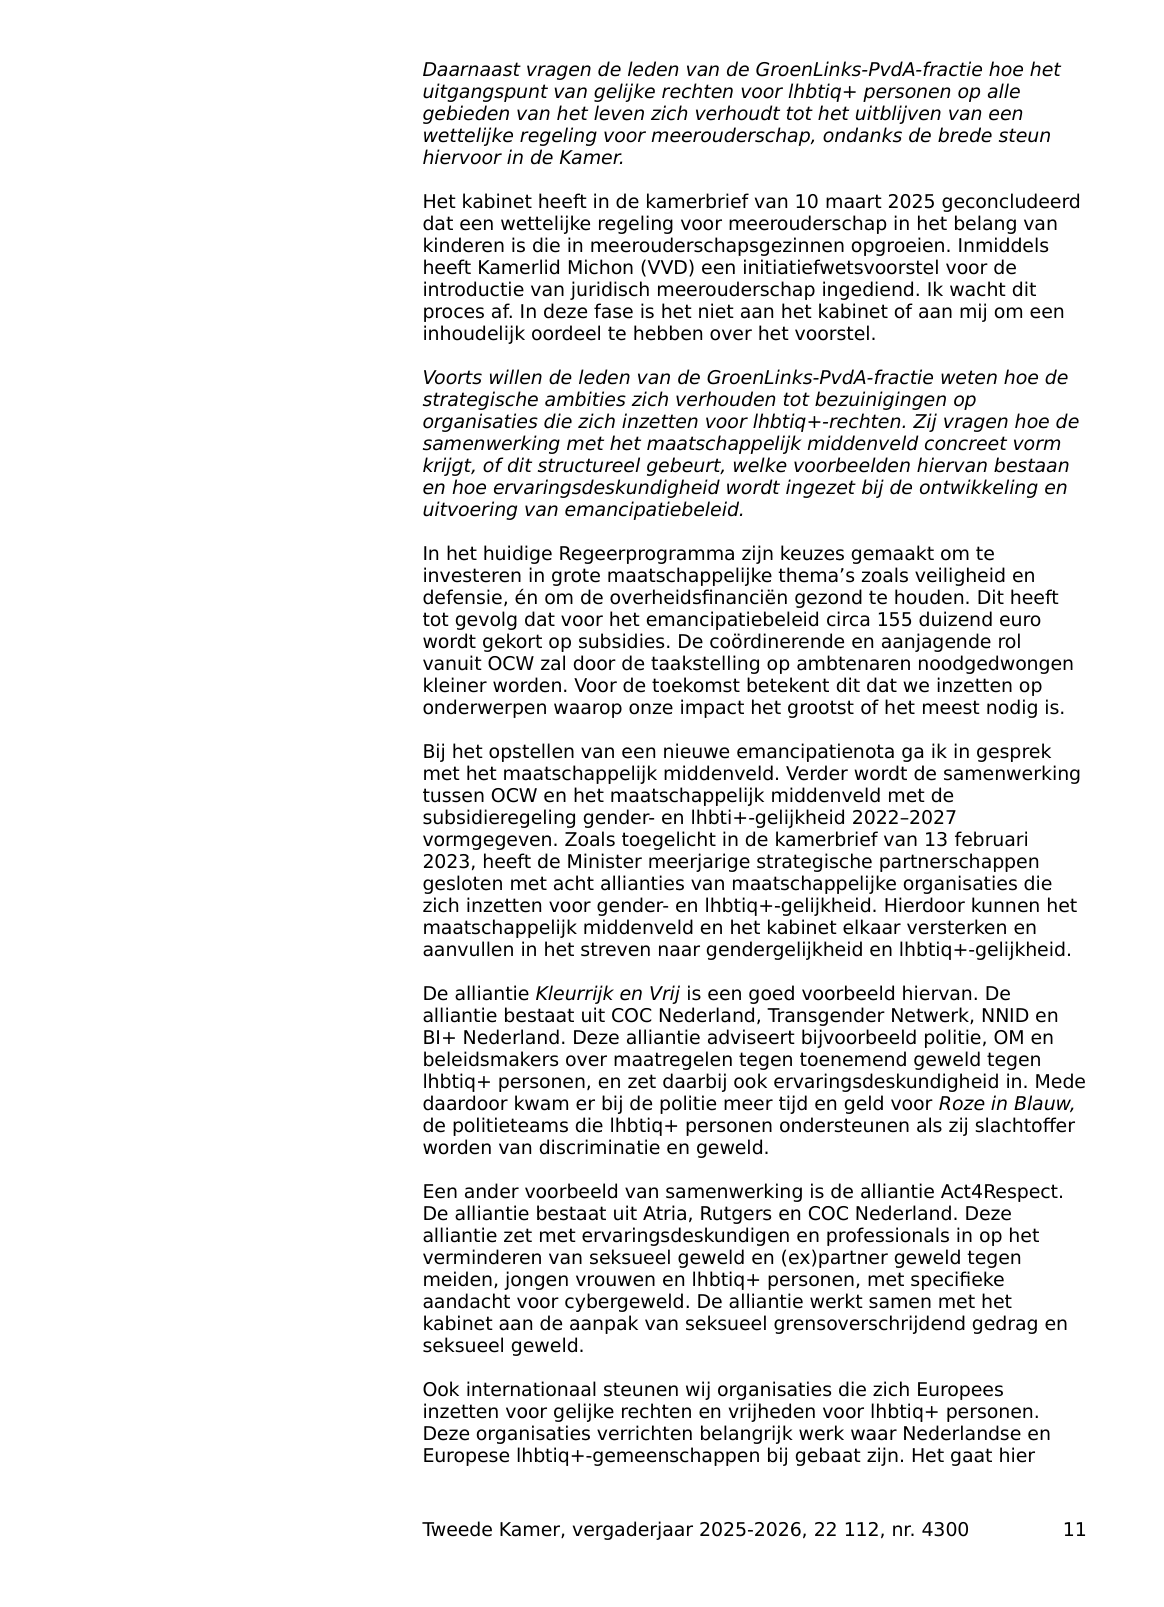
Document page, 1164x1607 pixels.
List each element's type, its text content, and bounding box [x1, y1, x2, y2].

text Bij het opstellen van een nieuwe emancipatienota ga ik in gesprek met het maatschappelijk middenveld. Verder wordt de samenwerking tussen OCW en het maatschappelijk middenveld met de subsidieregeling gender- en lhbti+-gelijkheid 2022–2027 vormgegeven. Zoals toegelicht in de kamerbrief van 13 februari 2023, heeft de Minister meerjarige strategische partnerschappen gesloten met acht allianties van maatschappelijke organisaties die zich inzetten voor gender- en lhbtiq+-gelijkheid. Hierdoor kunnen het maatschappelijk middenveld en het kabinet elkaar versterken en aanvullen in het streven naar gendergelijkheid en lhbtiq+-gelijkheid. [422, 741, 1087, 961]
text Ook internationaal steunen wij organisaties die zich Europees inzetten voor gelijke rechten en vrijheden voor lhbtiq+ personen. Deze organisaties verrichten belangrijk werk waar Nederlandse en Europese lhbtiq+-gemeenschappen bij gebaat zijn. Het gaat hier [422, 1379, 1087, 1467]
text Een ander voorbeeld van samenwerking is de alliantie Act4Respect. De alliantie bestaat uit Atria, Rutgers en COC Nederland. Deze alliantie zet met ervaringsdeskundigen en professionals in op het verminderen van seksueel geweld en (ex)partner geweld tegen meiden, jongen vrouwen en lhbtiq+ personen, met specifieke aandacht voor cybergeweld. De alliantie werkt samen met het kabinet aan de aanpak van seksueel grensoverschrijdend gedrag en seksueel geweld. [422, 1181, 1087, 1357]
text De alliantie Kleurrijk en Vrij is een goed voorbeeld hiervan. De alliantie bestaat uit COC Nederland, Transgender Netwerk, NNID en BI+ Nederland. Deze alliantie adviseert bijvoorbeeld politie, OM en beleidsmakers over maatregelen tegen toenemend geweld tegen lhbtiq+ personen, en zet daarbij ook ervaringsdeskundigheid in. Mede daardoor kwam er bij de politie meer tijd en geld voor Roze in Blauw, de politieteams die lhbtiq+ personen ondersteunen als zij slachtoffer worden van discriminatie en geweld. [422, 983, 1087, 1159]
text In het huidige Regeerprogramma zijn keuzes gemaakt om te investeren in grote maatschappelijke thema’s zoals veiligheid en defensie, én om de overheidsfinanciën gezond te houden. Dit heeft tot gevolg dat voor het emancipatiebeleid circa 155 duizend euro wordt gekort op subsidies. De coördinerende en aanjagende rol vanuit OCW zal door de taakstelling op ambtenaren noodgedwongen kleiner worden. Voor de toekomst betekent dit dat we inzetten op onderwerpen waarop onze impact het grootst of het meest nodig is. [422, 543, 1087, 719]
text Daarnaast vragen de leden van de GroenLinks-PvdA-fractie hoe het uitgangspunt van gelijke rechten voor lhbtiq+ personen op alle gebieden van het leven zich verhoudt tot het uitblijven van een wettelijke regeling voor meerouderschap, ondanks de brede steun hiervoor in de Kamer. [422, 59, 1087, 169]
text Het kabinet heeft in de kamerbrief van 10 maart 2025 geconcludeerd dat een wettelijke regeling voor meerouderschap in het belang van kinderen is die in meerouderschapsgezinnen opgroeien. Inmiddels heeft Kamerlid Michon (VVD) een initiatiefwetsvoorstel voor de introductie van juridisch meerouderschap ingediend. Ik wacht dit proces af. In deze fase is het niet aan het kabinet of aan mij om een inhoudelijk oordeel te hebben over het voorstel. [422, 191, 1087, 345]
text Voorts willen de leden van de GroenLinks-PvdA-fractie weten hoe de strategische ambities zich verhouden tot bezuinigingen op organisaties die zich inzetten voor lhbtiq+-rechten. Zij vragen hoe de samenwerking met het maatschappelijk middenveld concreet vorm krijgt, of dit structureel gebeurt, welke voorbeelden hiervan bestaan en hoe ervaringsdeskundigheid wordt ingezet bij de ontwikkeling en uitvoering van emancipatiebeleid. [422, 367, 1087, 521]
